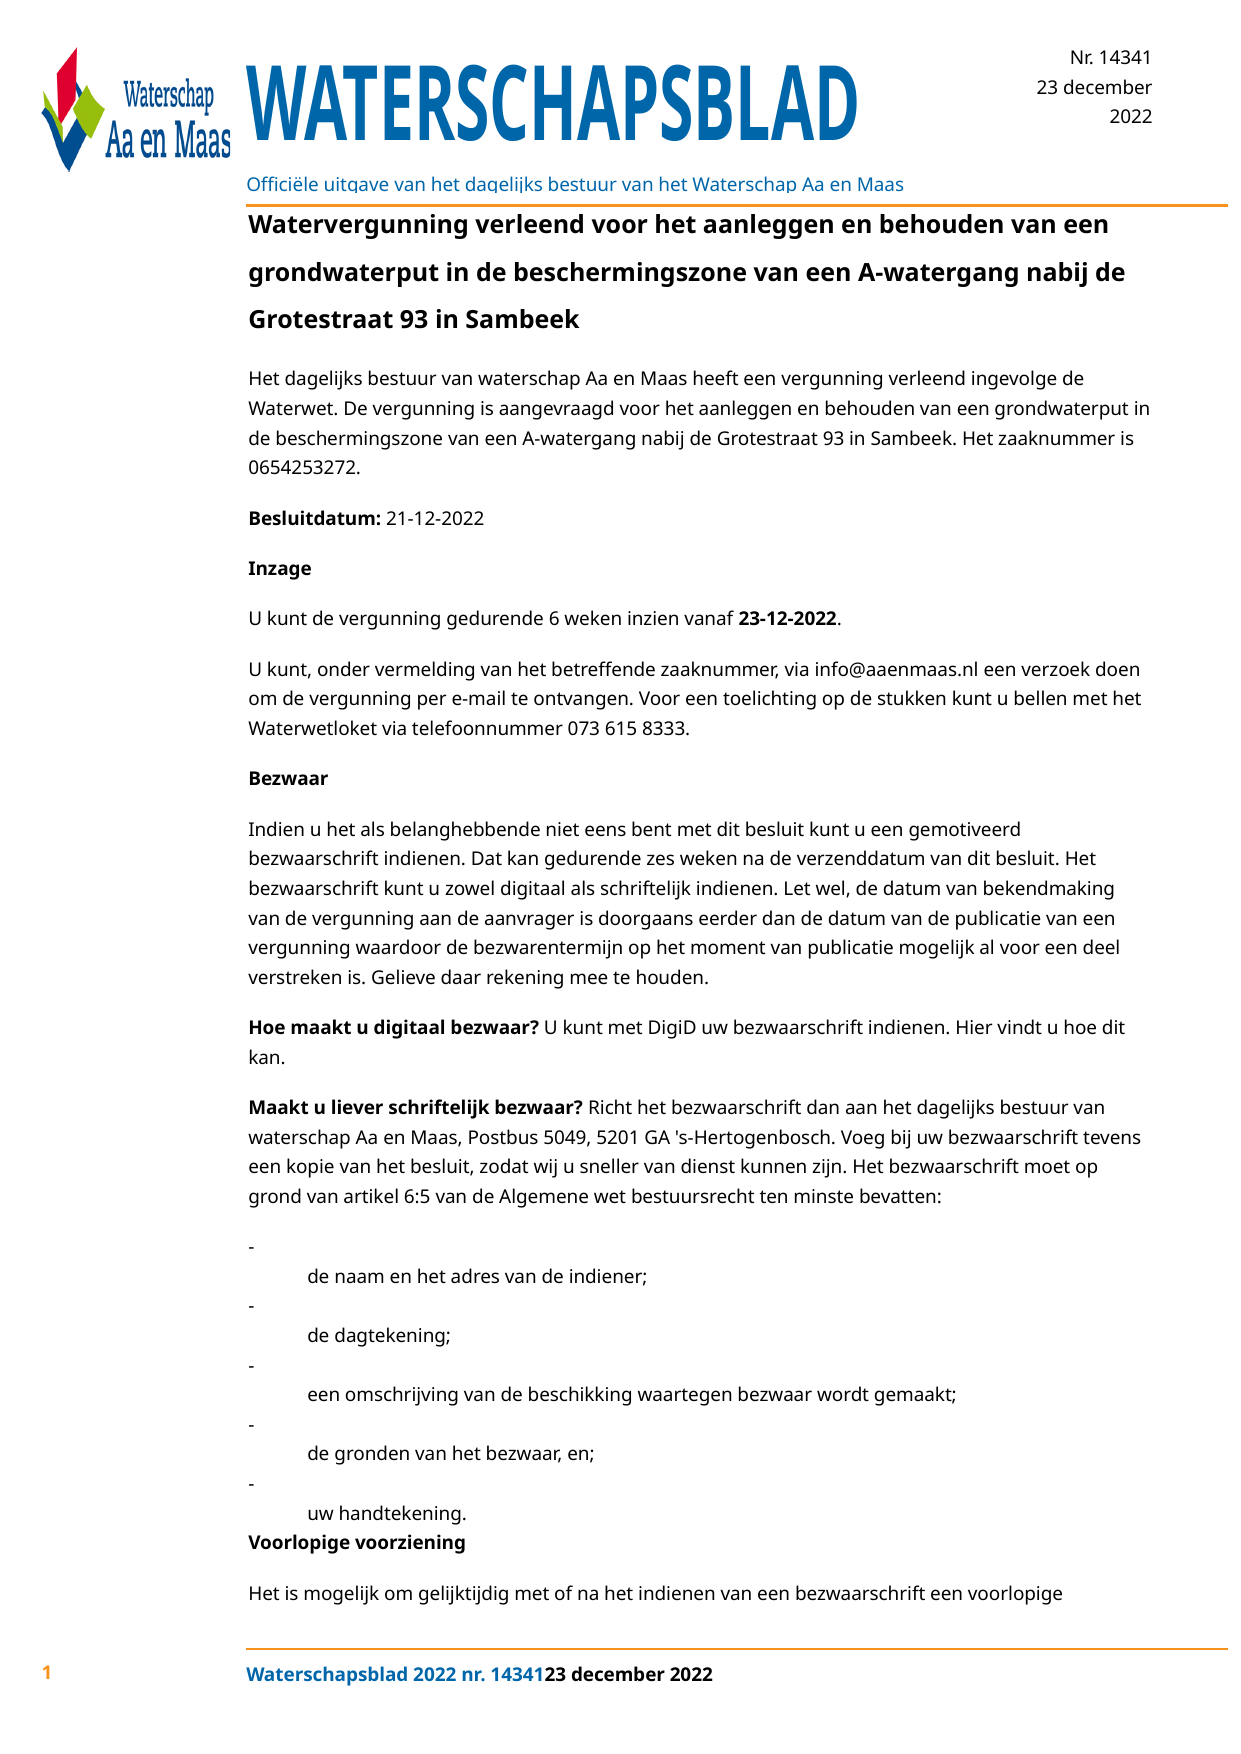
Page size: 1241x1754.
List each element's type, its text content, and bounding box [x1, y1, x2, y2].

list een omschrijving van de beschikking waartegen bezwaar wordt gemaakt; [248, 1381, 1152, 1407]
text Hoe maakt u digitaal bezwaar? U kunt met DigiD uw bezwaarschrift indienen. Hier vindt u hoe dit kan. [248, 1014, 1152, 1069]
text Watervergunning verleend voor het aanleggen en behouden van een grondwaterput in de beschermingszone van een A-watergang nabij de Grotestraat 93 in Sambeek [248, 207, 1152, 336]
list de dagtekening; [248, 1322, 1152, 1348]
text Inzage [248, 555, 1152, 581]
list de naam en het adres van de indiener; [248, 1263, 1152, 1289]
list uw handtekening. [248, 1500, 1152, 1525]
text Maakt u liever schriftelijk bezwaar? Richt het bezwaarschrift dan aan het dagelijks bestuur van waterschap Aa en Maas, Postbus 5049, 5201 GA 's-Hertogenbosch. Voeg bij uw bezwaarschrift tevens een kopie van het besluit, zodat wij u sneller van dienst kunnen zijn. Het bezwaarschrift moet op grond van artikel 6:5 van de Algemene wet bestuursrecht ten minste bevatten: [248, 1094, 1152, 1209]
text Voorlopige voorziening [248, 1529, 1152, 1555]
text U kunt, onder vermelding van het betreffende zaaknummer, via info@aaenmaas.nl een verzoek doen om de vergunning per e-mail te ontvangen. Voor een toelichting op de stukken kunt u bellen met het Waterwetloket via telefoonnummer 073 615 8333. [248, 656, 1152, 741]
list de gronden van het bezwaar, en; [248, 1441, 1152, 1466]
text Het dagelijks bestuur van waterschap Aa en Maas heeft een vergunning verleend ingevolge de Waterwet. De vergunning is aangevraagd voor het aanleggen en behouden van een grondwaterput in de beschermingszone van een A-watergang nabij de Grotestraat 93 in Sambeek. Het zaaknummer is 0654253272. [248, 366, 1152, 480]
text Besluitdatum: 21-12-2022 [248, 505, 1152, 530]
text Indien u het als belanghebbende niet eens bent met dit besluit kunt u een gemotiveerd bezwaarschrift indienen. Dat kan gedurende zes weken na de verzenddatum van dit besluit. Het bezwaarschrift kunt u zowel digitaal als schriftelijk indienen. Let wel, de datum van bekendmaking van de vergunning aan de aanvrager is doorgaans eerder dan de datum van de publicatie van een vergunning waardoor de bezwarentermijn op het moment van publicatie mogelijk al voor een deel verstreken is. Gelieve daar rekening mee te houden. [248, 816, 1152, 989]
picture [41, 47, 231, 172]
text Bezwaar [248, 766, 1152, 791]
text Het is mogelijk om gelijktijdig met of na het indienen van een bezwaarschrift een voorlopige [248, 1580, 1152, 1605]
text U kunt de vergunning gedurende 6 weken inzien vanaf 23-12-2022. [248, 606, 1152, 631]
